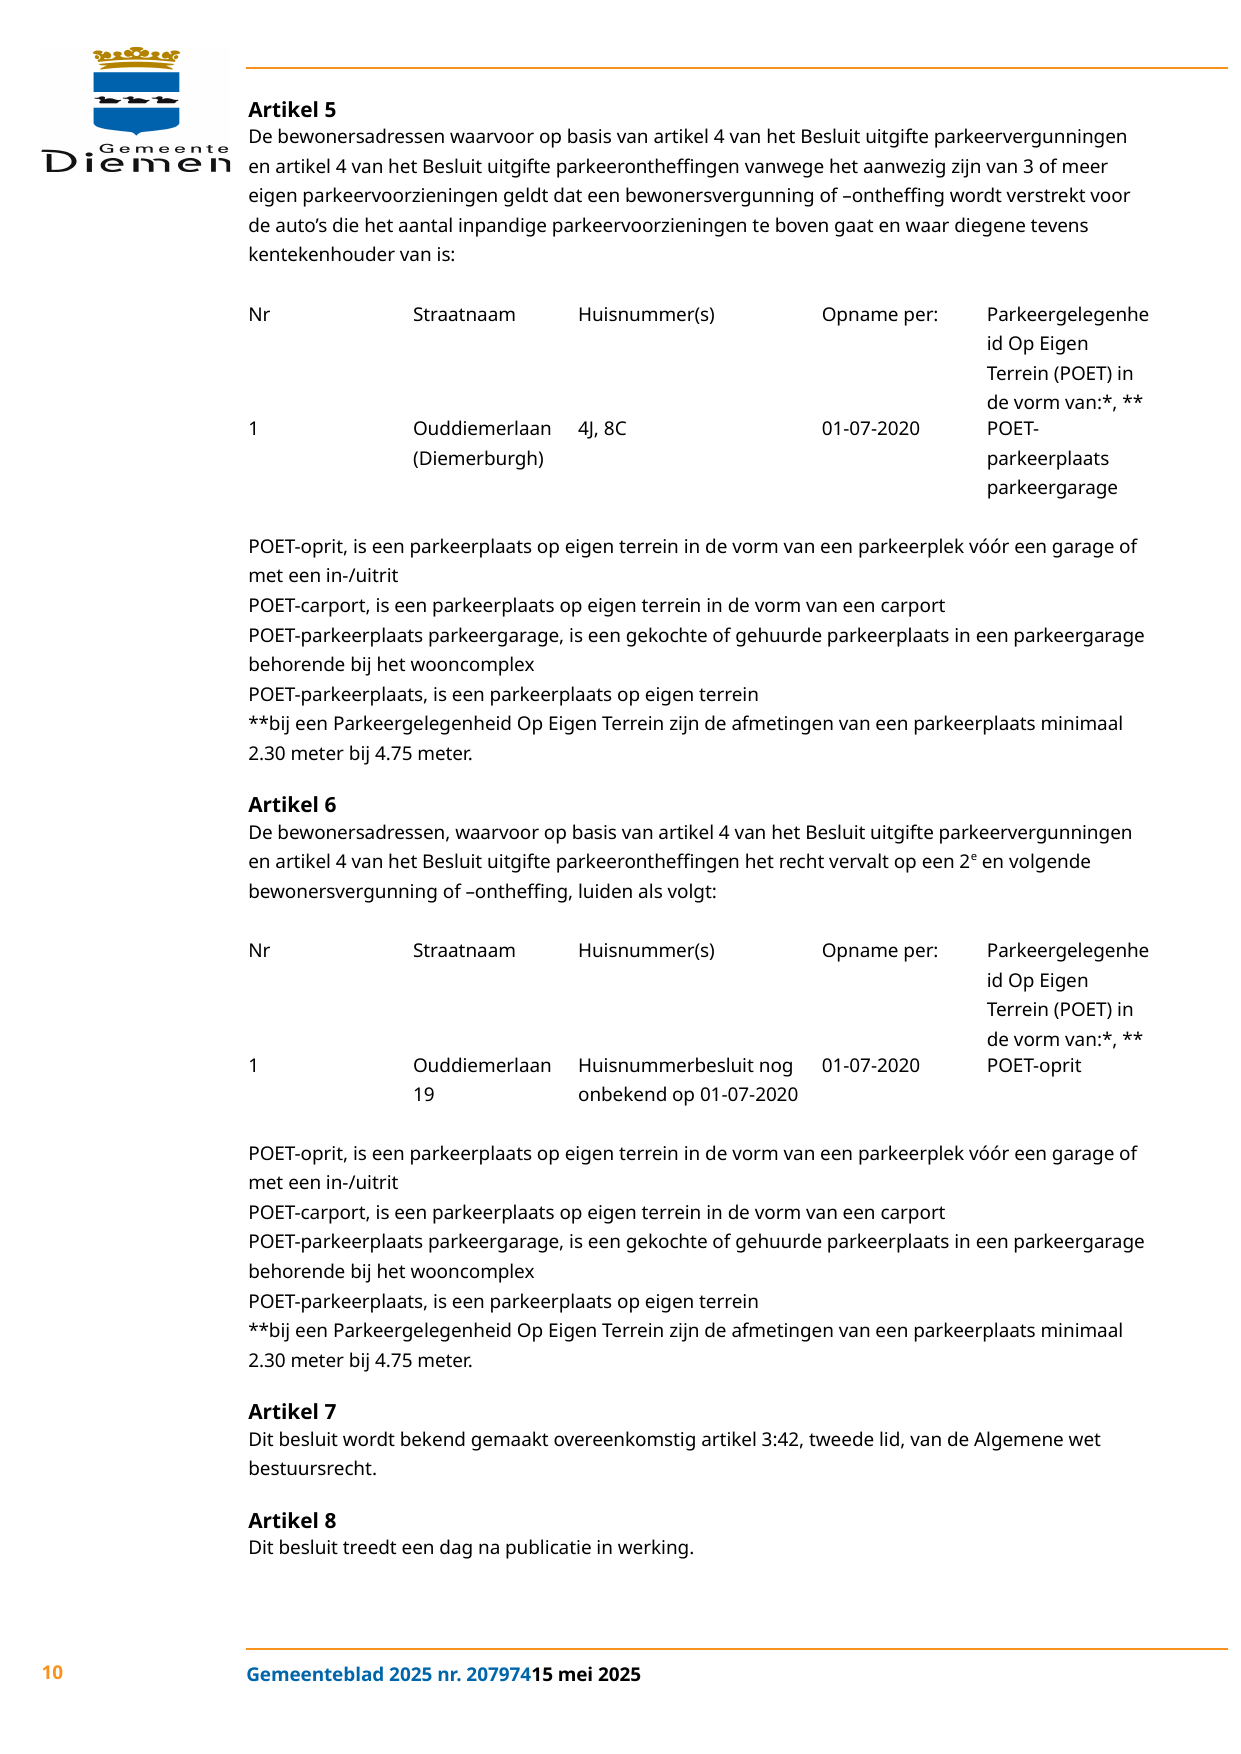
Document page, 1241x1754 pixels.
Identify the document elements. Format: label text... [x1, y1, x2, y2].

table_cell 1 [248, 1052, 413, 1107]
table_cell POET-oprit [987, 1052, 1152, 1107]
table_header Parkeergelegenheid Op Eigen Terrein (POET) in de vorm van:*, ** [987, 301, 1152, 415]
text POET-parkeerplaats parkeergarage, is een gekochte of gehuurde parkeerplaats in een parkeergarage behorende bij het wooncomplex [248, 1229, 1152, 1284]
table_cell Huisnummerbesluit nog onbekend op 01-07-2020 [578, 1052, 822, 1107]
table_cell 01-07-2020 [822, 415, 987, 500]
text De bewonersadressen, waarvoor op basis van artikel 4 van het Besluit uitgifte parkeervergunningen en artikel 4 van het Besluit uitgifte parkeerontheffingen het recht vervalt op een 2e en volgende bewonersvergunning of –ontheffing, luiden als volgt: [248, 819, 1152, 904]
text POET-parkeerplaats, is een parkeerplaats op eigen terrein [248, 1288, 1152, 1314]
text POET-parkeerplaats, is een parkeerplaats op eigen terrein [248, 681, 1152, 707]
text Artikel 8 [248, 1506, 1152, 1534]
table_cell 1 [248, 415, 413, 500]
text POET-carport, is een parkeerplaats op eigen terrein in de vorm van een carport [248, 592, 1152, 618]
text POET-carport, is een parkeerplaats op eigen terrein in de vorm van een carport [248, 1199, 1152, 1225]
text Artikel 6 [248, 791, 1152, 819]
text POET-oprit, is een parkeerplaats op eigen terrein in de vorm van een parkeerplek vóór een garage of met een in-/uitrit [248, 533, 1152, 588]
table_cell 4J, 8C [578, 415, 822, 500]
picture [41, 47, 231, 172]
table_header Straatnaam [413, 938, 578, 1052]
table_cell Ouddiemerlaan 19 [413, 1052, 578, 1107]
text Artikel 5 [248, 95, 1152, 123]
text POET-oprit, is een parkeerplaats op eigen terrein in de vorm van een parkeerplek vóór een garage of met een in-/uitrit [248, 1140, 1152, 1195]
table_header Parkeergelegenheid Op Eigen Terrein (POET) in de vorm van:*, ** [987, 938, 1152, 1052]
table_cell 01-07-2020 [822, 1052, 987, 1107]
table_header Nr [248, 301, 413, 415]
table_cell Ouddiemerlaan (Diemerburgh) [413, 415, 578, 500]
table_header Straatnaam [413, 301, 578, 415]
table_header Huisnummer(s) [578, 938, 822, 1052]
text POET-parkeerplaats parkeergarage, is een gekochte of gehuurde parkeerplaats in een parkeergarage behorende bij het wooncomplex [248, 622, 1152, 677]
text Artikel 7 [248, 1397, 1152, 1426]
text **bij een Parkeergelegenheid Op Eigen Terrein zijn de afmetingen van een parkeerplaats minimaal 2.30 meter bij 4.75 meter. [248, 1317, 1152, 1373]
table_header Opname per: [822, 301, 987, 415]
text **bij een Parkeergelegenheid Op Eigen Terrein zijn de afmetingen van een parkeerplaats minimaal 2.30 meter bij 4.75 meter. [248, 711, 1152, 766]
text De bewonersadressen waarvoor op basis van artikel 4 van het Besluit uitgifte parkeervergunningen en artikel 4 van het Besluit uitgifte parkeerontheffingen vanwege het aanwezig zijn van 3 of meer eigen parkeervoorzieningen geldt dat een bewonersvergunning of –ontheffing wordt verstrekt voor de auto’s die het aantal inpandige parkeervoorzieningen te boven gaat en waar diegene tevens kentekenhouder van is: [248, 123, 1152, 267]
table_cell POET-parkeerplaats parkeergarage [987, 415, 1152, 500]
table_header Nr [248, 938, 413, 1052]
text Dit besluit wordt bekend gemaakt overeenkomstig artikel 3:42, tweede lid, van de Algemene wet bestuursrecht. [248, 1426, 1152, 1481]
text Dit besluit treedt een dag na publicatie in werking. [248, 1534, 1152, 1560]
table_header Opname per: [822, 938, 987, 1052]
table_header Huisnummer(s) [578, 301, 822, 415]
